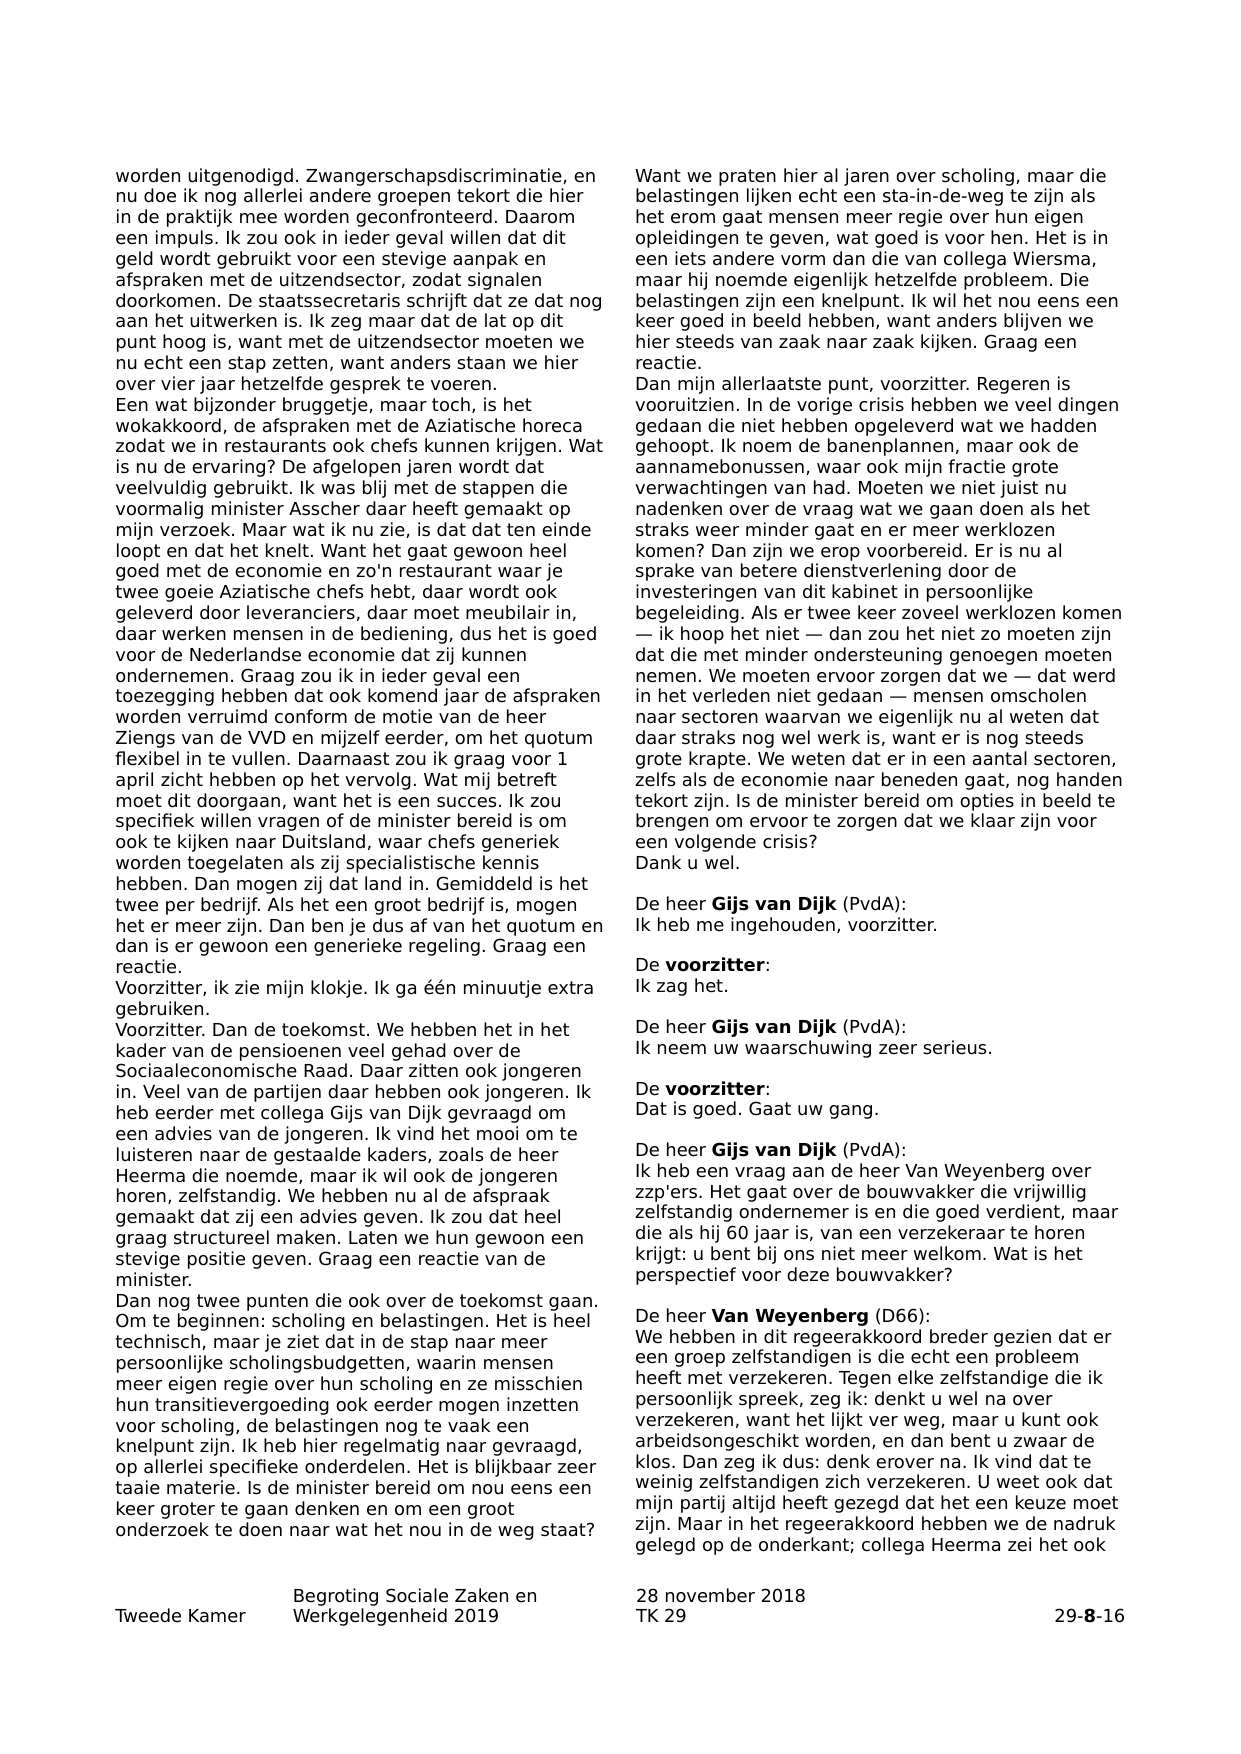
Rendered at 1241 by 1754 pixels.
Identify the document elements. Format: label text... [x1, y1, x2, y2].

text De heer Gijs van Dijk (PvdA): [635, 1017, 1125, 1037]
text We hebben in dit regeerakkoord breder gezien dat er een groep zelfstandigen is die echt een probleem heeft met verzekeren. Tegen elke zelfstandige die ik persoonlijk spreek, zeg ik: denkt u wel na over verzekeren, want het lijkt ver weg, maar u kunt ook arbeidsongeschikt worden, en dan bent u zwaar de klos. Dan zeg ik dus: denk erover na. Ik vind dat te weinig zelfstandigen zich verzekeren. U weet ook dat mijn partij altijd heeft gezegd dat het een keuze moet zijn. Maar in het regeerakkoord hebben we de nadruk gelegd op de onderkant; collega Heerma zei het ook [635, 1326, 1125, 1556]
text Ik zag het. [635, 976, 1125, 997]
text De voorzitter: [635, 1078, 1125, 1099]
text Want we praten hier al jaren over scholing, maar die belastingen lijken echt een sta-in-de-weg te zijn als het erom gaat mensen meer regie over hun eigen opleidingen te geven, wat goed is voor hen. Het is in een iets andere vorm dan die van collega Wiersma, maar hij noemde eigenlijk hetzelfde probleem. Die belastingen zijn een knelpunt. Ik wil het nou eens een keer goed in beeld hebben, want anders blijven we hier steeds van zaak naar zaak kijken. Graag een reactie. [635, 165, 1125, 374]
text Dank u wel. [635, 853, 1125, 874]
text Ik heb een vraag aan de heer Van Weyenberg over zzp'ers. Het gaat over de bouwvakker die vrijwillig zelfstandig ondernemer is en die goed verdient, maar die als hij 60 jaar is, van een verzekeraar te horen krijgt: u bent bij ons niet meer welkom. Wat is het perspectief voor deze bouwvakker? [635, 1161, 1125, 1286]
text Een wat bijzonder bruggetje, maar toch, is het wokakkoord, de afspraken met de Aziatische horeca zodat we in restaurants ook chefs kunnen krijgen. Wat is nu de ervaring? De afgelopen jaren wordt dat veelvuldig gebruikt. Ik was blij met de stappen die voormalig minister Asscher daar heeft gemaakt op mijn verzoek. Maar wat ik nu zie, is dat dat ten einde loopt en dat het knelt. Want het gaat gewoon heel goed met de economie en zo'n restaurant waar je twee goeie Aziatische chefs hebt, daar wordt ook geleverd door leveranciers, daar moet meubilair in, daar werken mensen in de bediening, dus het is goed voor de Nederlandse economie dat zij kunnen ondernemen. Graag zou ik in ieder geval een toezegging hebben dat ook komend jaar de afspraken worden verruimd conform de motie van de heer Ziengs van de VVD en mijzelf eerder, om het quotum flexibel in te vullen. Daarnaast zou ik graag voor 1 april zicht hebben op het vervolg. Wat mij betreft moet dit doorgaan, want het is een succes. Ik zou specifiek willen vragen of de minister bereid is om ook te kijken naar Duitsland, waar chefs generiek worden toegelaten als zij specialistische kennis hebben. Dan mogen zij dat land in. Gemiddeld is het twee per bedrijf. Als het een groot bedrijf is, mogen het er meer zijn. Dan ben je dus af van het quotum en dan is er gewoon een generieke regeling. Graag een reactie. [115, 394, 605, 978]
text De voorzitter: [635, 955, 1125, 976]
text Dan mijn allerlaatste punt, voorzitter. Regeren is vooruitzien. In de vorige crisis hebben we veel dingen gedaan die niet hebben opgeleverd wat we hadden gehoopt. Ik noem de banenplannen, maar ook de aannamebonussen, waar ook mijn fractie grote verwachtingen van had. Moeten we niet juist nu nadenken over de vraag wat we gaan doen als het straks weer minder gaat en er meer werklozen komen? Dan zijn we erop voorbereid. Er is nu al sprake van betere dienstverlening door de investeringen van dit kabinet in persoonlijke begeleiding. Als er twee keer zoveel werklozen komen — ik hoop het niet — dan zou het niet zo moeten zijn dat die met minder ondersteuning genoegen moeten nemen. We moeten ervoor zorgen dat we — dat werd in het verleden niet gedaan — mensen omscholen naar sectoren waarvan we eigenlijk nu al weten dat daar straks nog wel werk is, want er is nog steeds grote krapte. We weten dat er in een aantal sectoren, zelfs als de economie naar beneden gaat, nog handen tekort zijn. Is de minister bereid om opties in beeld te brengen om ervoor te zorgen dat we klaar zijn voor een volgende crisis? [635, 374, 1125, 853]
text Dat is goed. Gaat uw gang. [635, 1099, 1125, 1120]
text worden uitgenodigd. Zwangerschapsdiscriminatie, en nu doe ik nog allerlei andere groepen tekort die hier in de praktijk mee worden geconfronteerd. Daarom een impuls. Ik zou ook in ieder geval willen dat dit geld wordt gebruikt voor een stevige aanpak en afspraken met de uitzendsector, zodat signalen doorkomen. De staatssecretaris schrijft dat ze dat nog aan het uitwerken is. Ik zeg maar dat de lat op dit punt hoog is, want met de uitzendsector moeten we nu echt een stap zetten, want anders staan we hier over vier jaar hetzelfde gesprek te voeren. [115, 165, 605, 394]
text Ik neem uw waarschuwing zeer serieus. [635, 1037, 1125, 1058]
text Voorzitter. Dan de toekomst. We hebben het in het kader van de pensioenen veel gehad over de Sociaaleconomische Raad. Daar zitten ook jongeren in. Veel van de partijen daar hebben ook jongeren. Ik heb eerder met collega Gijs van Dijk gevraagd om een advies van de jongeren. Ik vind het mooi om te luisteren naar de gestaalde kaders, zoals de heer Heerma die noemde, maar ik wil ook de jongeren horen, zelfstandig. We hebben nu al de afspraak gemaakt dat zij een advies geven. Ik zou dat heel graag structureel maken. Laten we hun gewoon een stevige positie geven. Graag een reactie van de minister. [115, 1019, 605, 1290]
text Voorzitter, ik zie mijn klokje. Ik ga één minuutje extra gebruiken. [115, 978, 605, 1019]
text De heer Gijs van Dijk (PvdA): [635, 1140, 1125, 1161]
text Ik heb me ingehouden, voorzitter. [635, 914, 1125, 935]
text Dan nog twee punten die ook over de toekomst gaan. Om te beginnen: scholing en belastingen. Het is heel technisch, maar je ziet dat in de stap naar meer persoonlijke scholingsbudgetten, waarin mensen meer eigen regie over hun scholing en ze misschien hun transitievergoeding ook eerder mogen inzetten voor scholing, de belastingen nog te vaak een knelpunt zijn. Ik heb hier regelmatig naar gevraagd, op allerlei specifieke onderdelen. Het is blijkbaar zeer taaie materie. Is de minister bereid om nou eens een keer groter te gaan denken en om een groot onderzoek te doen naar wat het nou in de weg staat? [115, 1290, 605, 1540]
text De heer Gijs van Dijk (PvdA): [635, 894, 1125, 914]
text De heer Van Weyenberg (D66): [635, 1306, 1125, 1326]
